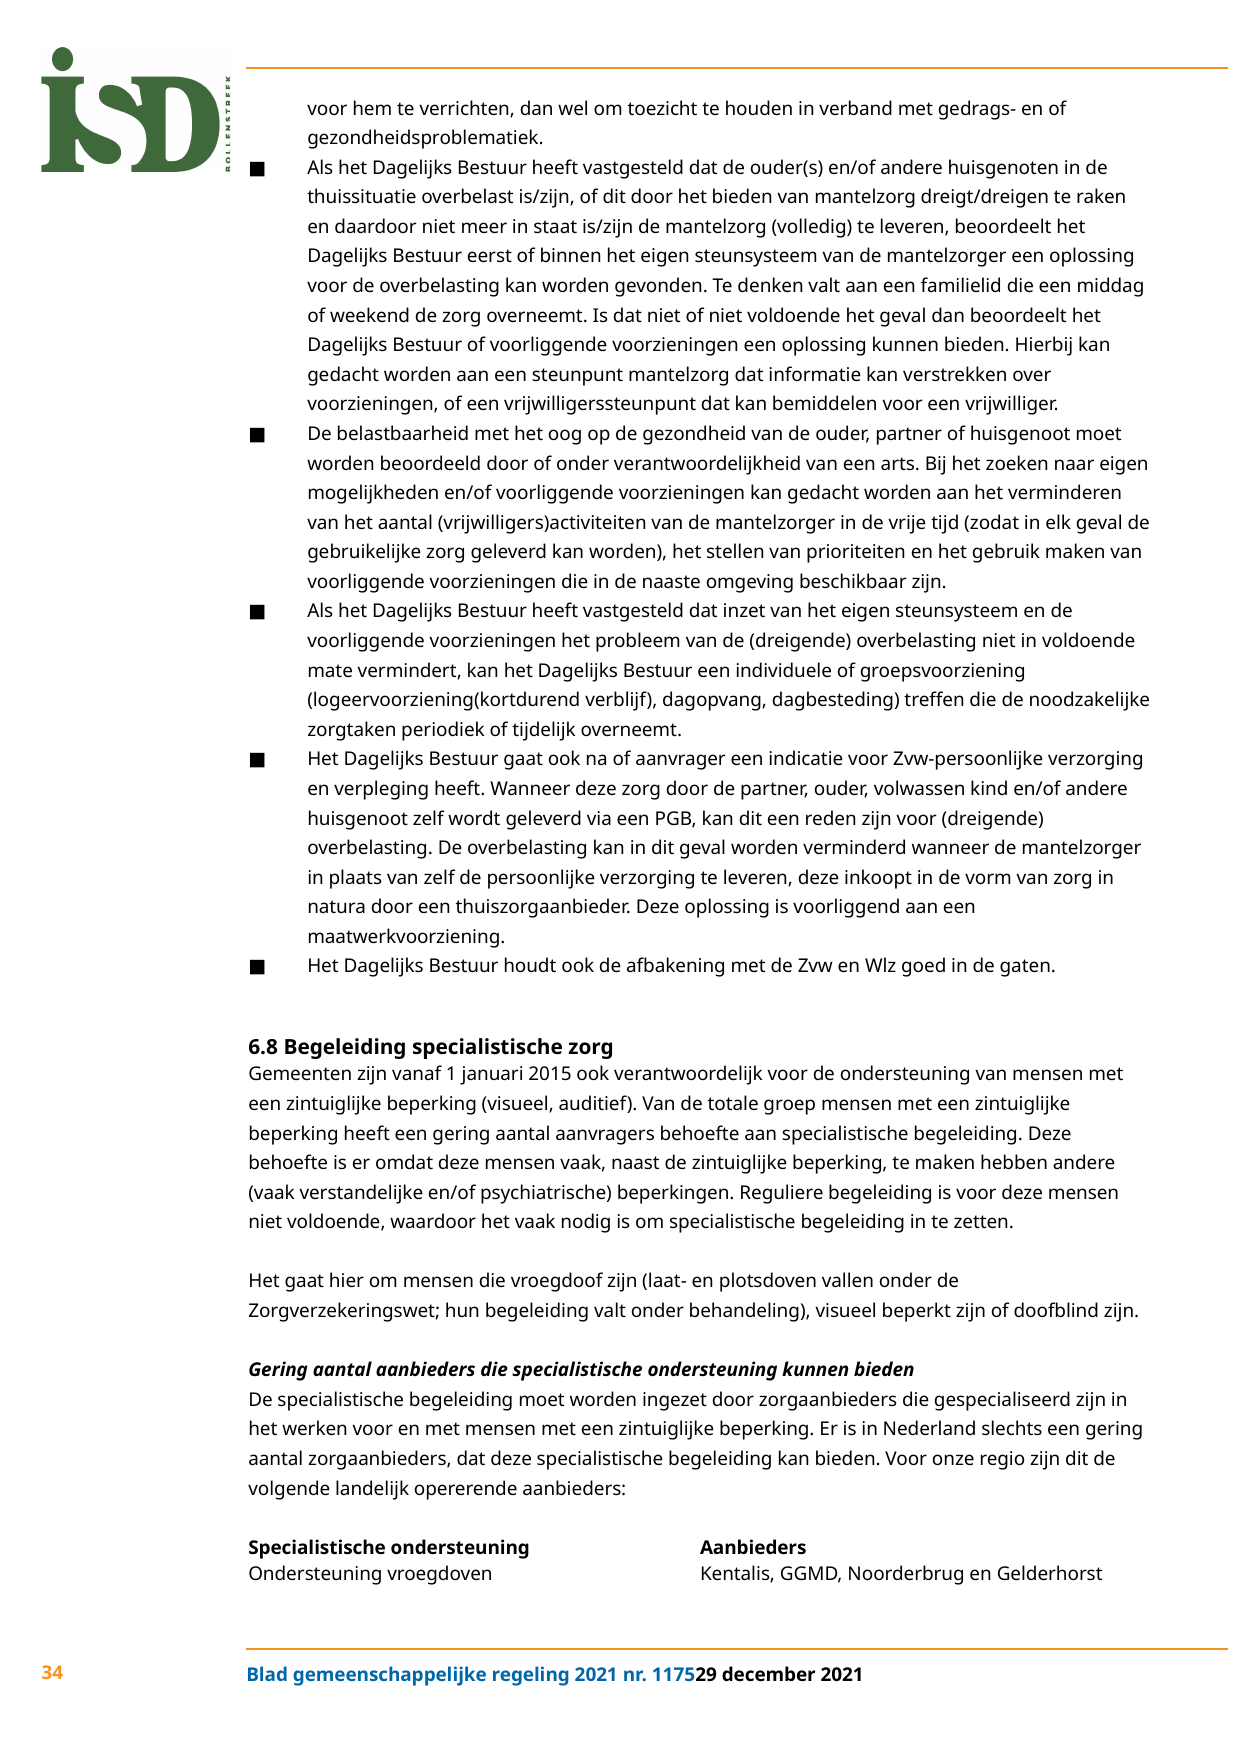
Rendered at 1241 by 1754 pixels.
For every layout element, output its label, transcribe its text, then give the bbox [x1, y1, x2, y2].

table_header Aanbieders [700, 1534, 1152, 1560]
text Het gaat hier om mensen die vroegdoof zijn (laat- en plotsdoven vallen onder de Zorgverzekeringswet; hun begeleiding valt onder behandeling), visueel beperkt zijn of doofblind zijn. [248, 1268, 1152, 1323]
picture [41, 47, 231, 172]
table_cell Kentalis, GGMD, Noorderbrug en Gelderhorst [700, 1560, 1152, 1585]
table_cell Ondersteuning vroegdoven [248, 1560, 700, 1585]
text Gemeenten zijn vanaf 1 januari 2015 ook verantwoordelijk voor de ondersteuning van mensen met een zintuiglijke beperking (visueel, auditief). Van de totale groep mensen met een zintuiglijke beperking heeft een gering aantal aanvragers behoefte aan specialistische begeleiding. Deze behoefte is er omdat deze mensen vaak, naast de zintuiglijke beperking, te maken hebben andere (vaak verstandelijke en/of psychiatrische) beperkingen. Reguliere begeleiding is voor deze mensen niet voldoende, waardoor het vaak nodig is om specialistische begeleiding in te zetten. [248, 1061, 1152, 1234]
text De specialistische begeleiding moet worden ingezet door zorgaanbieders die gespecialiseerd zijn in het werken voor en met mensen met een zintuiglijke beperking. Er is in Nederland slechts een gering aantal zorgaanbieders, dat deze specialistische begeleiding kan bieden. Voor onze regio zijn dit de volgende landelijk opererende aanbieders: [248, 1386, 1152, 1500]
table_header Specialistische ondersteuning [248, 1534, 700, 1560]
text Gering aantal aanbieders die specialistische ondersteuning kunnen bieden [248, 1356, 1152, 1382]
table_header voor hem te verrichten, dan wel om toezicht te houden in verband met gedrags- en of gezondheidsproblematiek. Als het Dagelijks Bestuur heeft vastgesteld dat de ouder(s) en/of andere huisgenoten in de thuissituatie overbelast is/zijn, of dit door het bieden van mantelzorg dreigt/dreigen te raken en daardoor niet meer in staat is/zijn de mantelzorg (volledig) te leveren, beoordeelt het Dagelijks Bestuur eerst of binnen het eigen steunsysteem van de mantelzorger een oplossing voor de overbelasting kan worden gevonden. Te denken valt aan een familielid die een middag of weekend de zorg overneemt. Is dat niet of niet voldoende het geval dan beoordeelt het Dagelijks Bestuur of voorliggende voorzieningen een oplossing kunnen bieden. Hierbij kan gedacht worden aan een steunpunt mantelzorg dat informatie kan verstrekken over voorzieningen, of een vrijwilligerssteunpunt dat kan bemiddelen voor een vrijwilliger. De belastbaarheid met het oog op de gezondheid van de ouder, partner of huisgenoot moet worden beoordeeld door of onder verantwoordelijkheid van een arts. Bij het zoeken naar eigen mogelijkheden en/of voorliggende voorzieningen kan gedacht worden aan het verminderen van het aantal (vrijwilligers)activiteiten van de mantelzorger in de vrije tijd (zodat in elk geval de gebruikelijke zorg geleverd kan worden), het stellen van prioriteiten en het gebruik maken van voorliggende voorzieningen die in de naaste omgeving beschikbaar zijn. Als het Dagelijks Bestuur heeft vastgesteld dat inzet van het eigen steunsysteem en de voorliggende voorzieningen het probleem van de (dreigende) overbelasting niet in voldoende mate vermindert, kan het Dagelijks Bestuur een individuele of groepsvoorziening (logeervoorziening(kortdurend verblijf), dagopvang, dagbesteding) treffen die de noodzakelijke zorgtaken periodiek of tijdelijk overneemt. Het Dagelijks Bestuur gaat ook na of aanvrager een indicatie voor Zvw-persoonlijke verzorging en verpleging heeft. Wanneer deze zorg door de partner, ouder, volwassen kind en/of andere huisgenoot zelf wordt geleverd via een PGB, kan dit een reden zijn voor (dreigende) overbelasting. De overbelasting kan in dit geval worden verminderd wanneer de mantelzorger in plaats van zelf de persoonlijke verzorging te leveren, deze inkoopt in de vorm van zorg in natura door een thuiszorgaanbieder. Deze oplossing is voorliggend aan een maatwerkvoorziening. Het Dagelijks Bestuur houdt ook de afbakening met de Zvw en Wlz goed in de gaten. [248, 95, 1152, 1008]
text 6.8 Begeleiding specialistische zorg [248, 1032, 1152, 1061]
